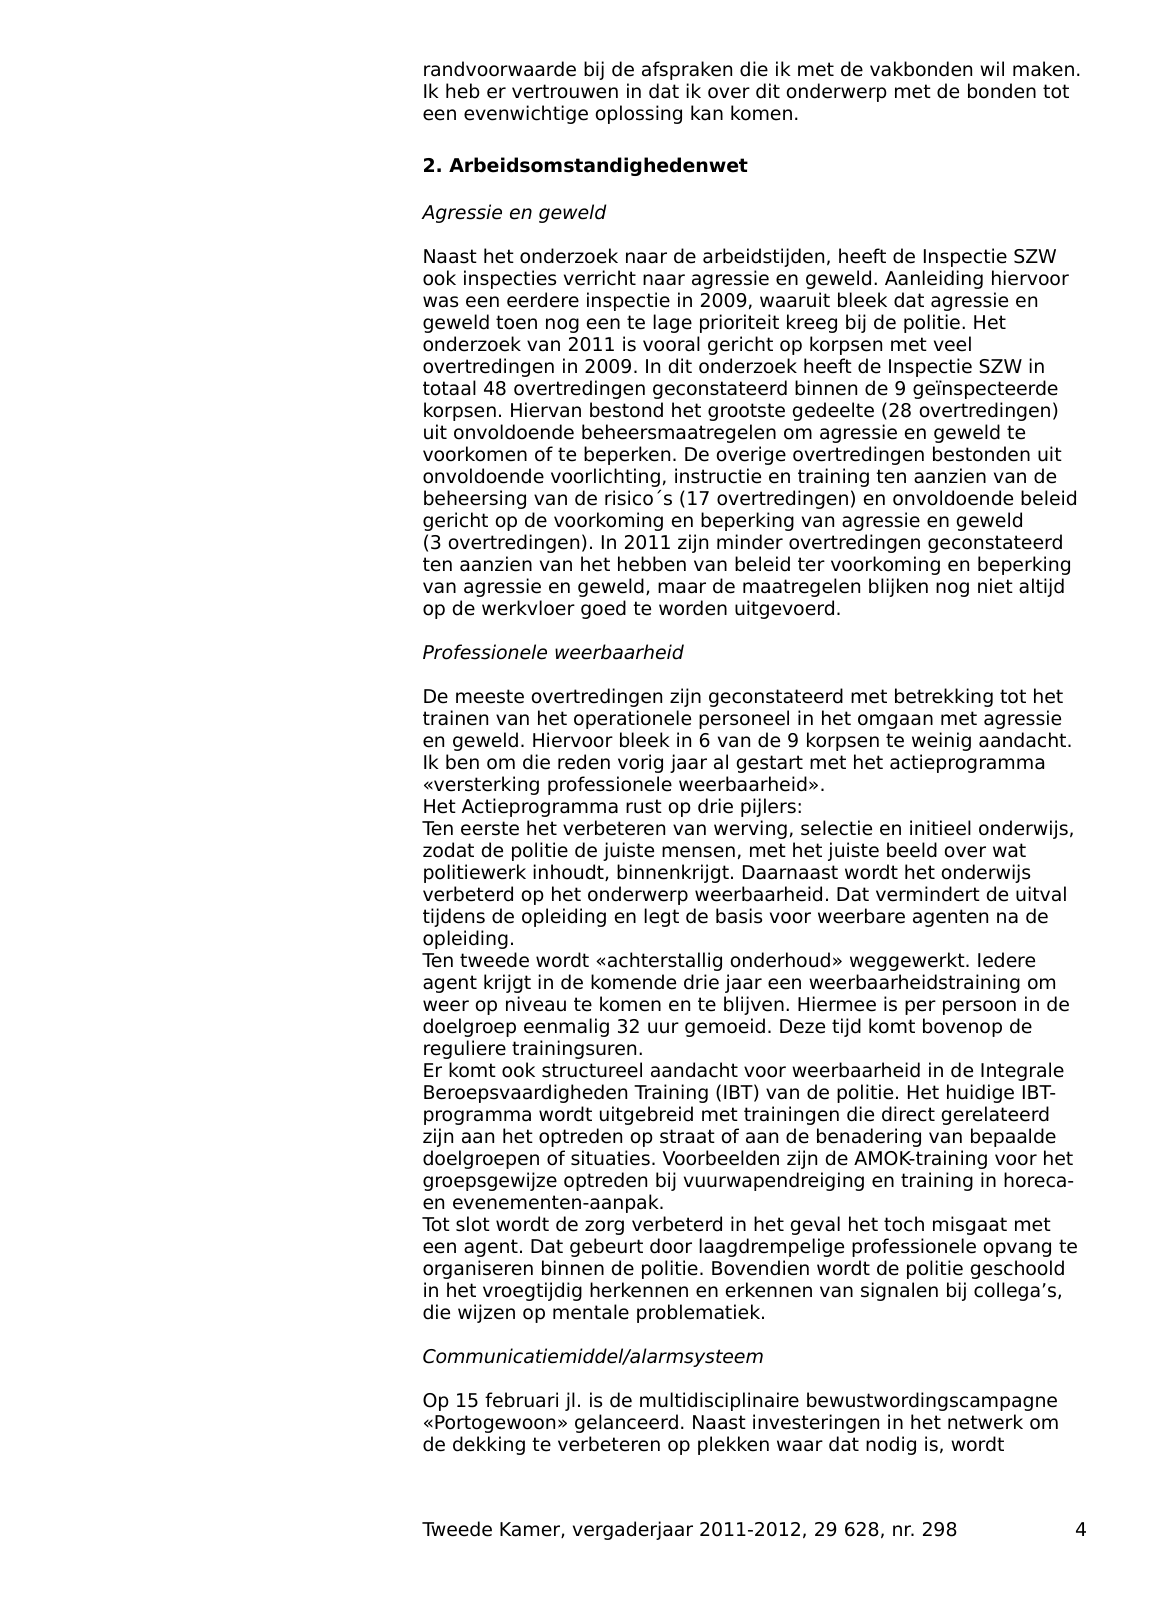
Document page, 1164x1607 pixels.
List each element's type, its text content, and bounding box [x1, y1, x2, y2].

text Ten tweede wordt «achterstallig onderhoud» weggewerkt. Iedere agent krijgt in de komende drie jaar een weerbaarheidstraining om weer op niveau te komen en te blijven. Hiermee is per persoon in de doelgroep eenmalig 32 uur gemoeid. Deze tijd komt bovenop de reguliere trainingsuren. [422, 950, 1087, 1060]
text Er komt ook structureel aandacht voor weerbaarheid in de Integrale Beroepsvaardigheden Training (IBT) van de politie. Het huidige IBT-programma wordt uitgebreid met trainingen die direct gerelateerd zijn aan het optreden op straat of aan de benadering van bepaalde doelgroepen of situaties. Voorbeelden zijn de AMOK-training voor het groepsgewijze optreden bij vuurwapendreiging en training in horeca- en evenementen-aanpak. [422, 1060, 1087, 1214]
text Tot slot wordt de zorg verbeterd in het geval het toch misgaat met een agent. Dat gebeurt door laagdrempelige professionele opvang te organiseren binnen de politie. Bovendien wordt de politie geschoold in het vroegtijdig herkennen en erkennen van signalen bij collega’s, die wijzen op mentale problematiek. [422, 1214, 1087, 1323]
text Op 15 februari jl. is de multidisciplinaire bewustwordingscampagne «Portogewoon» gelanceerd. Naast investeringen in het netwerk om de dekking te verbeteren op plekken waar dat nodig is, wordt [422, 1390, 1087, 1456]
text Het Actieprogramma rust op drie pijlers: [422, 796, 1087, 818]
subtitle Communicatiemiddel/alarmsysteem [422, 1346, 1087, 1368]
text Naast het onderzoek naar de arbeidstijden, heeft de Inspectie SZW ook inspecties verricht naar agressie en geweld. Aanleiding hiervoor was een eerdere inspectie in 2009, waaruit bleek dat agressie en geweld toen nog een te lage prioriteit kreeg bij de politie. Het onderzoek van 2011 is vooral gericht op korpsen met veel overtredingen in 2009. In dit onderzoek heeft de Inspectie SZW in totaal 48 overtredingen geconstateerd binnen de 9 geïnspecteerde korpsen. Hiervan bestond het grootste gedeelte (28 overtredingen) uit onvoldoende beheersmaatregelen om agressie en geweld te voorkomen of te beperken. De overige overtredingen bestonden uit onvoldoende voorlichting, instructie en training ten aanzien van de beheersing van de risico´s (17 overtredingen) en onvoldoende beleid gericht op de voorkoming en beperking van agressie en geweld (3 overtredingen). In 2011 zijn minder overtredingen geconstateerd ten aanzien van het hebben van beleid ter voorkoming en beperking van agressie en geweld, maar de maatregelen blijken nog niet altijd op de werkvloer goed te worden uitgevoerd. [422, 246, 1087, 620]
text Ten eerste het verbeteren van werving, selectie en initieel onderwijs, zodat de politie de juiste mensen, met het juiste beeld over wat politiewerk inhoudt, binnenkrijgt. Daarnaast wordt het onderwijs verbeterd op het onderwerp weerbaarheid. Dat vermindert de uitval tijdens de opleiding en legt de basis voor weerbare agenten na de opleiding. [422, 818, 1087, 950]
subtitle Agressie en geweld [422, 202, 1087, 224]
text randvoorwaarde bij de afspraken die ik met de vakbonden wil maken. Ik heb er vertrouwen in dat ik over dit onderwerp met de bonden tot een evenwichtige oplossing kan komen. [422, 59, 1087, 125]
text De meeste overtredingen zijn geconstateerd met betrekking tot het trainen van het operationele personeel in het omgaan met agressie en geweld. Hiervoor bleek in 6 van de 9 korpsen te weinig aandacht. Ik ben om die reden vorig jaar al gestart met het actieprogramma «versterking professionele weerbaarheid». [422, 686, 1087, 796]
subtitle Professionele weerbaarheid [422, 642, 1087, 664]
subtitle 2. Arbeidsomstandighedenwet [422, 155, 1087, 177]
